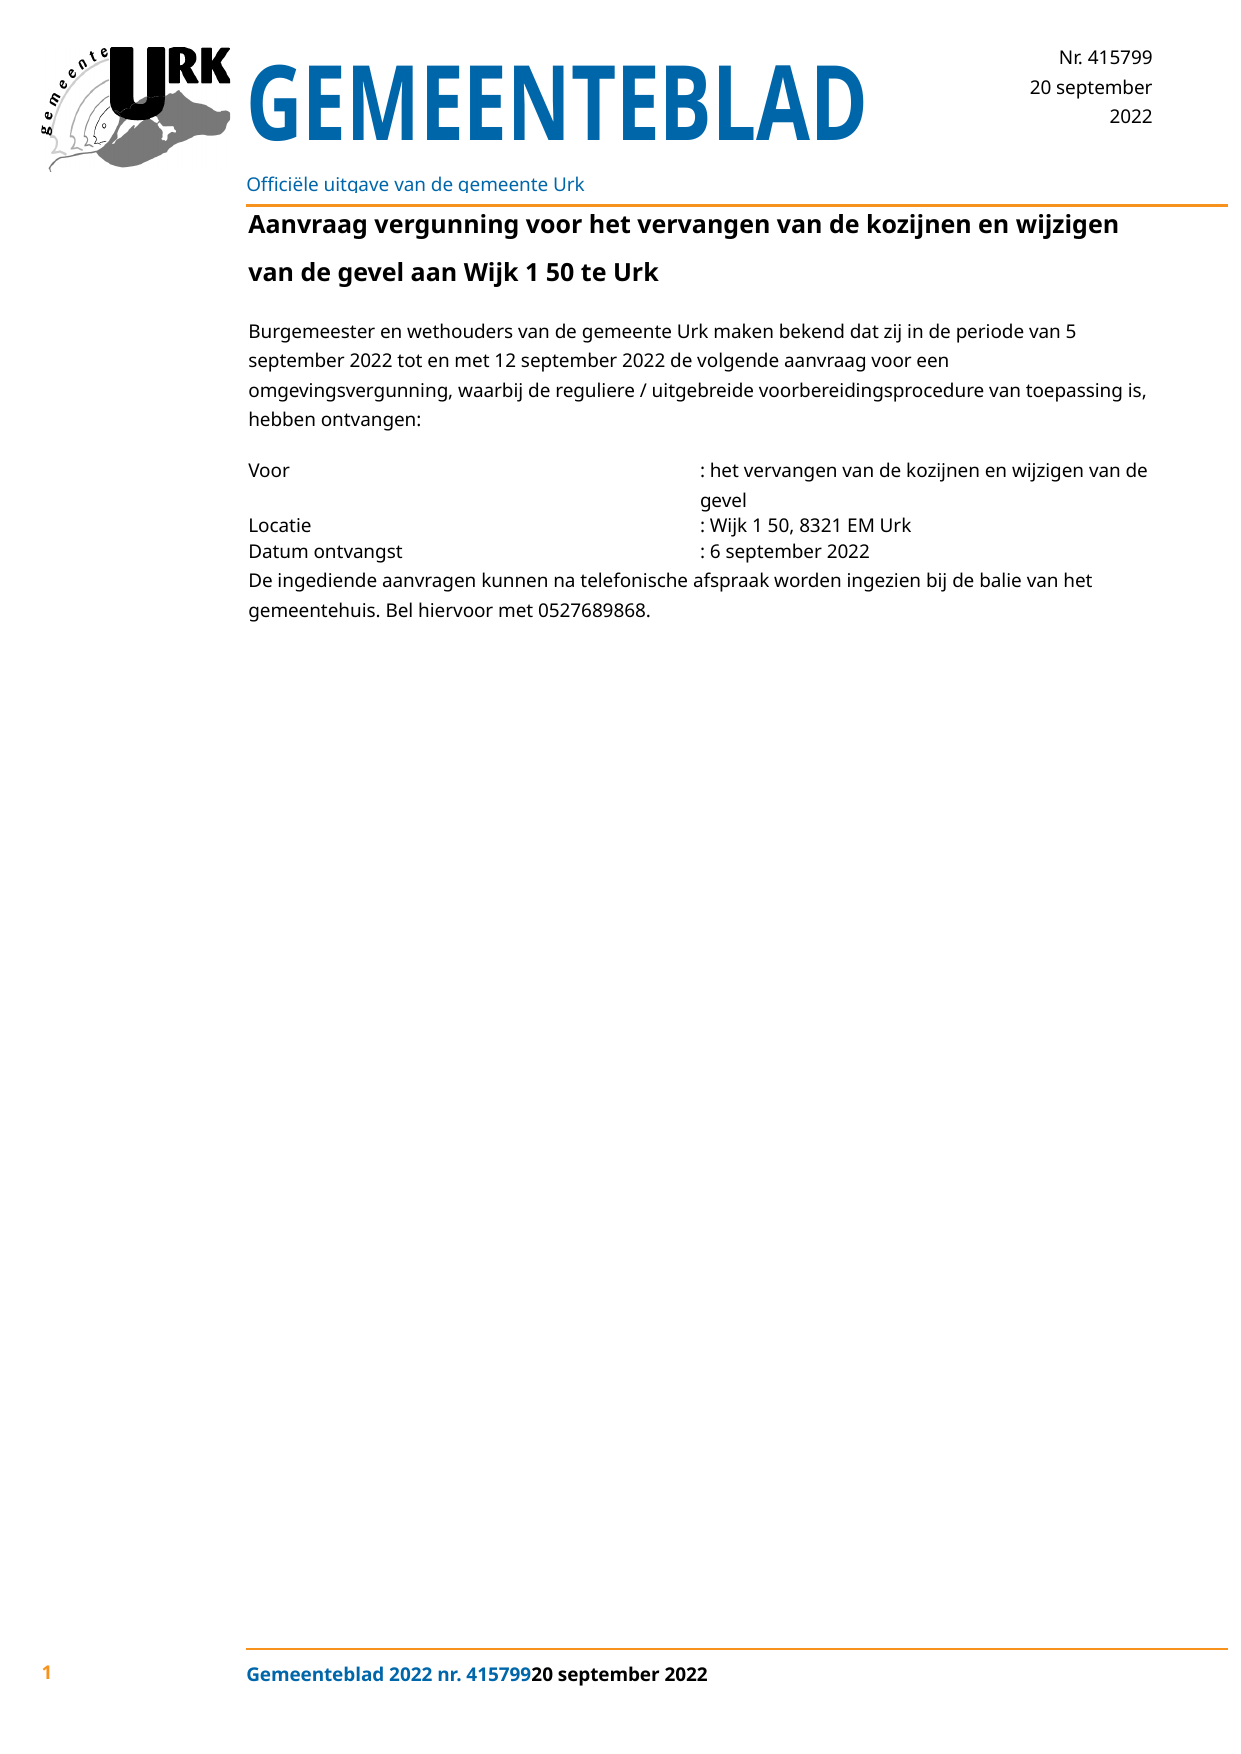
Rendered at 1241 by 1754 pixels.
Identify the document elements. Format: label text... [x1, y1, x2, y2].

table_cell Locatie [248, 513, 700, 538]
table_header : het vervangen van de kozijnen en wijzigen van de gevel [700, 457, 1152, 512]
table_cell : Wijk 1 50, 8321 EM Urk [700, 513, 1152, 538]
table_header Voor [248, 457, 700, 512]
picture [41, 47, 231, 172]
text De ingediende aanvragen kunnen na telefonische afspraak worden ingezien bij de balie van het gemeentehuis. Bel hiervoor met 0527689868. [248, 567, 1152, 622]
table_cell Datum ontvangst [248, 538, 700, 564]
table_cell : 6 september 2022 [700, 538, 1152, 564]
text Aanvraag vergunning voor het vervangen van de kozijnen en wijzigen van de gevel aan Wijk 1 50 te Urk [248, 207, 1152, 288]
text Burgemeester en wethouders van de gemeente Urk maken bekend dat zij in de periode van 5 september 2022 tot en met 12 september 2022 de volgende aanvraag voor een omgevingsvergunning, waarbij de reguliere / uitgebreide voorbereidingsprocedure van toepassing is, hebben ontvangen: [248, 318, 1152, 432]
